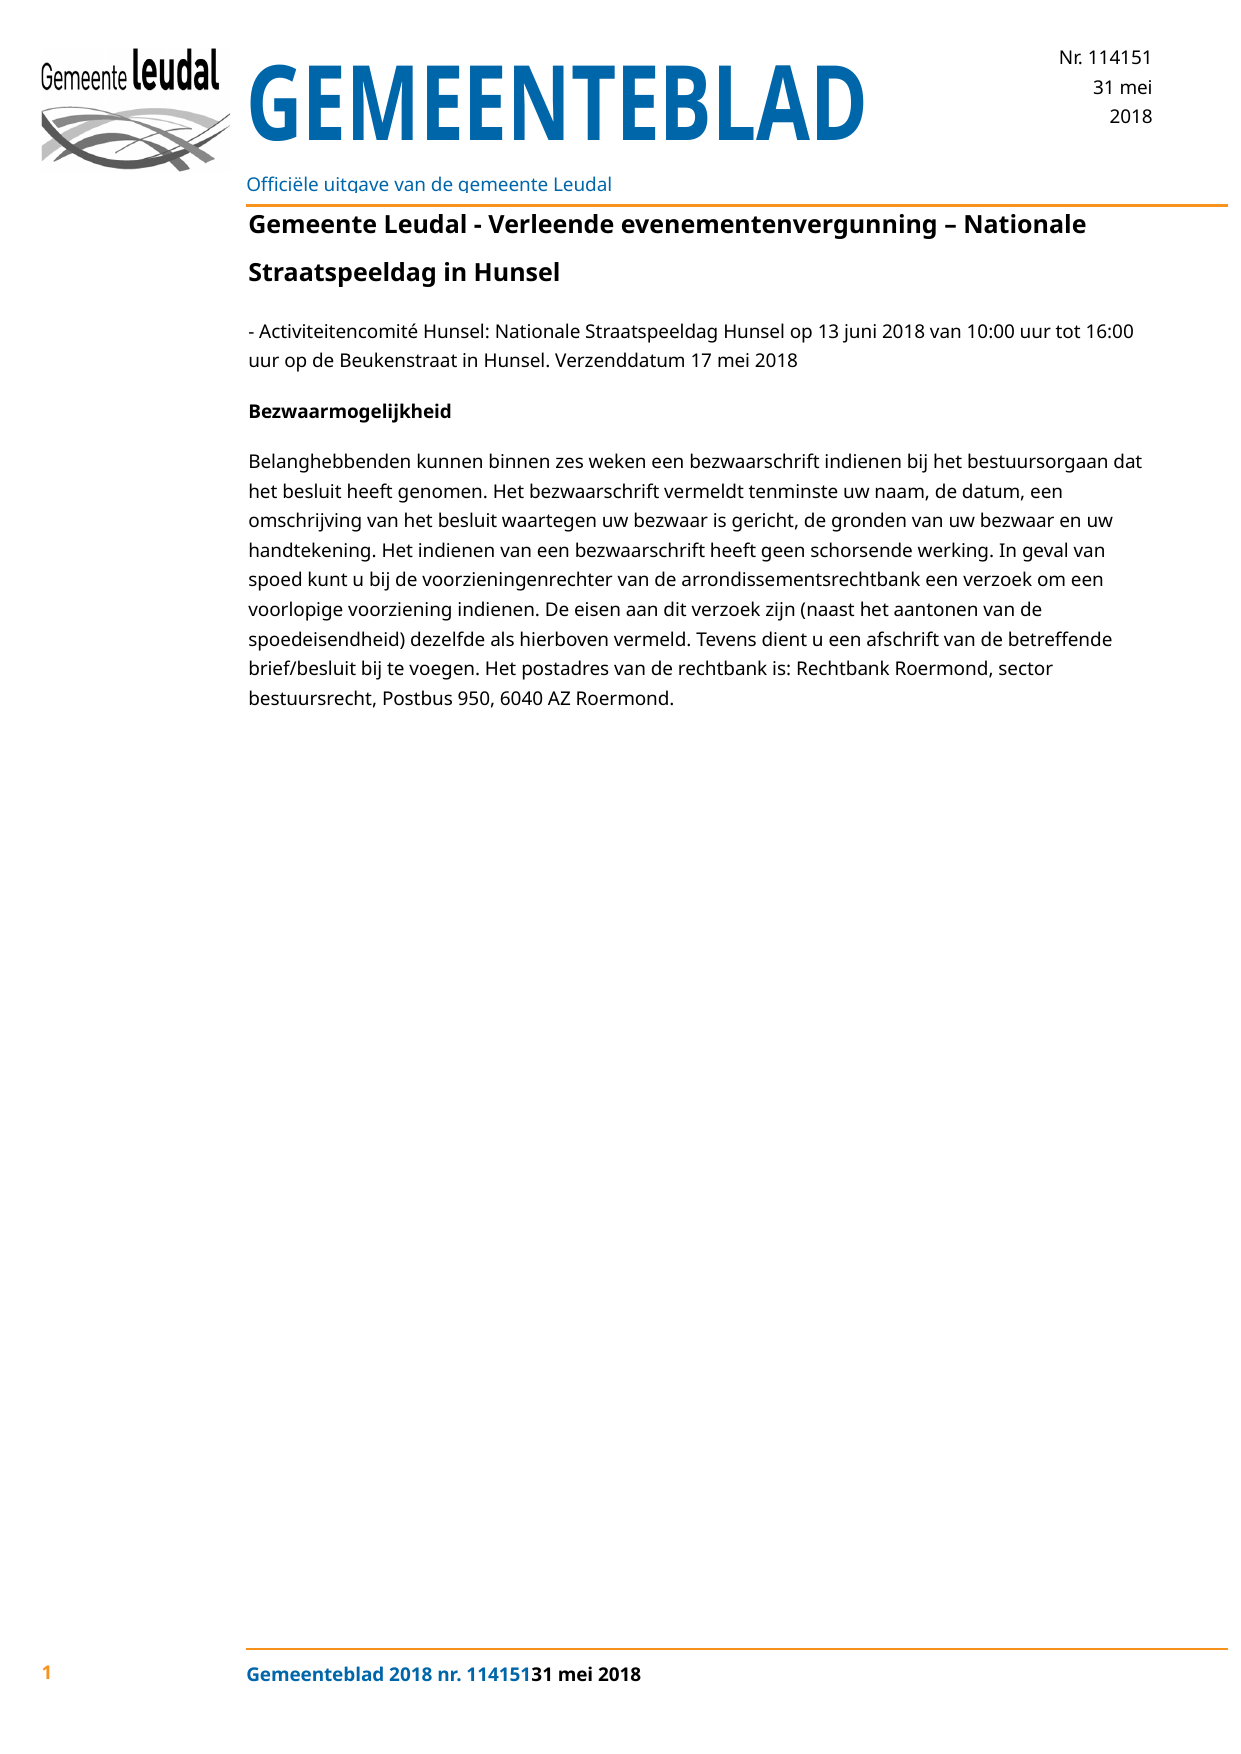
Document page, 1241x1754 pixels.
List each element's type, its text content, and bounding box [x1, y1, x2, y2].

text Gemeente Leudal - Verleende evenementenvergunning – Nationale Straatspeeldag in Hunsel [248, 207, 1152, 288]
text Bezwaarmogelijkheid [248, 398, 1152, 424]
picture [41, 47, 231, 172]
text - Activiteitencomité Hunsel: Nationale Straatspeeldag Hunsel op 13 juni 2018 van 10:00 uur tot 16:00 uur op de Beukenstraat in Hunsel. Verzenddatum 17 mei 2018 [248, 318, 1152, 373]
text Belanghebbenden kunnen binnen zes weken een bezwaarschrift indienen bij het bestuursorgaan dat het besluit heeft genomen. Het bezwaarschrift vermeldt tenminste uw naam, de datum, een omschrijving van het besluit waartegen uw bezwaar is gericht, de gronden van uw bezwaar en uw handtekening. Het indienen van een bezwaarschrift heeft geen schorsende werking. In geval van spoed kunt u bij de voorzieningenrechter van de arrondissementsrechtbank een verzoek om een voorlopige voorziening indienen. De eisen aan dit verzoek zijn (naast het aantonen van de spoedeisendheid) dezelfde als hierboven vermeld. Tevens dient u een afschrift van de betreffende brief/besluit bij te voegen. Het postadres van de rechtbank is: Rechtbank Roermond, sector bestuursrecht, Postbus 950, 6040 AZ Roermond. [248, 448, 1152, 711]
